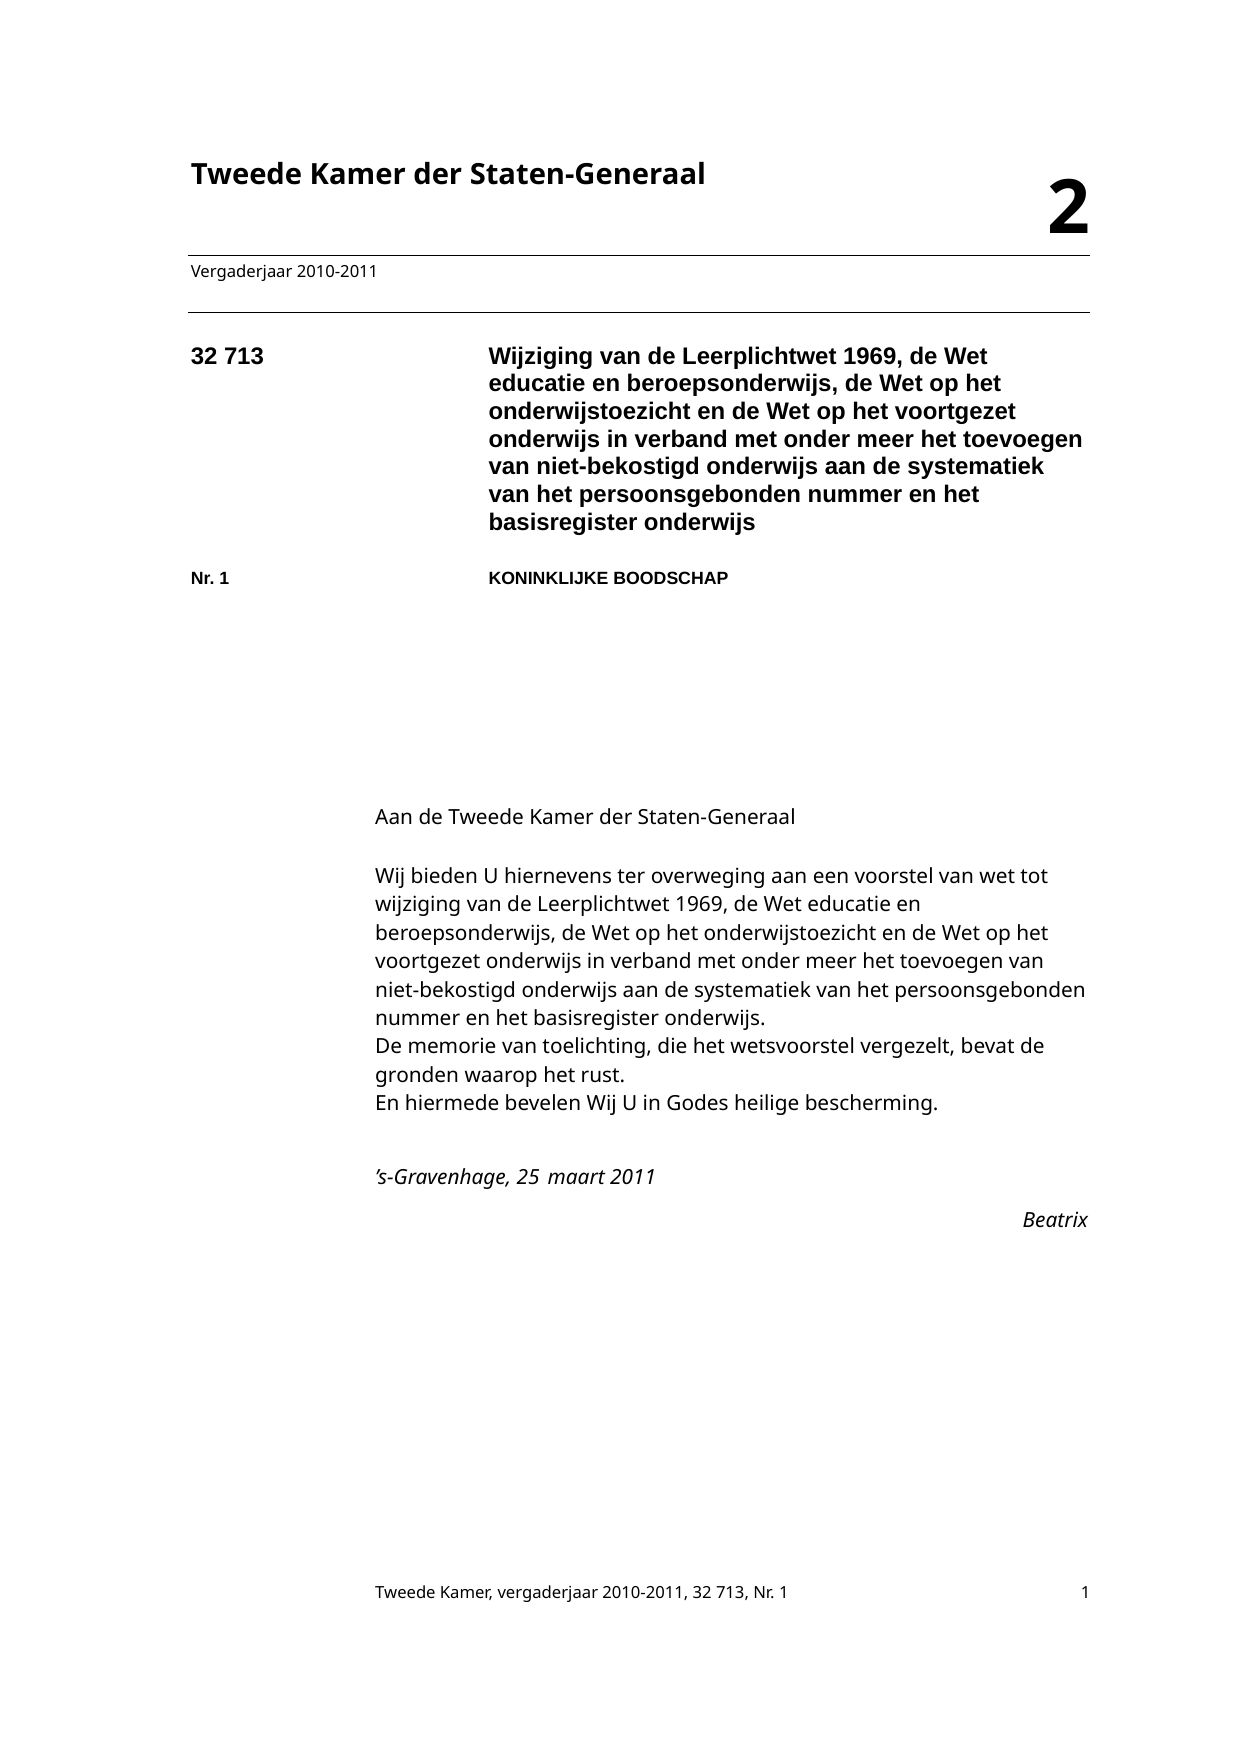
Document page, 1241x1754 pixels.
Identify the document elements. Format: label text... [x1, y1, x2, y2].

text Beatrix [375, 1205, 1090, 1234]
table_cell [485, 313, 1090, 339]
table_cell KONINKLIJKE BOODSCHAP [485, 565, 1090, 684]
table_header 2 [910, 150, 1090, 255]
text De memorie van toelichting, die het wetsvoorstel vergezelt, bevat de gronden waarop het rust. [375, 1032, 1090, 1088]
table_cell Wijziging van de Leerplichtwet 1969, de Wet educatie en beroepsonderwijs, de Wet op het onderwijstoezicht en de Wet op het voortgezet onderwijs in verband met onder meer het toevoegen van niet-bekostigd onderwijs aan de systematiek van het persoonsgebonden nummer en het basisregister onderwijs [485, 339, 1090, 565]
text Aan de Tweede Kamer der Staten-Generaal [375, 802, 1090, 831]
table_cell Nr. 1 [188, 565, 485, 684]
text En hiermede bevelen Wij U in Godes heilige bescherming. [375, 1088, 1090, 1117]
table_cell Vergaderjaar 2010-2011 [188, 256, 485, 312]
table_header Tweede Kamer der Staten-Generaal [188, 150, 909, 255]
table_cell [188, 313, 485, 339]
table_cell 32 713 [188, 339, 485, 565]
text Wij bieden U hiernevens ter overweging aan een voorstel van wet tot wijziging van de Leerplichtwet 1969, de Wet educatie en beroepsonderwijs, de Wet op het onderwijstoezicht en de Wet op het voortgezet onderwijs in verband met onder meer het toevoegen van niet-bekostigd onderwijs aan de systematiek van het persoonsgebonden nummer en het basisregister onderwijs. [375, 861, 1090, 1032]
text ’s-Gravenhage, 25 maart 2011 [375, 1162, 1090, 1190]
table_cell [485, 256, 1090, 312]
